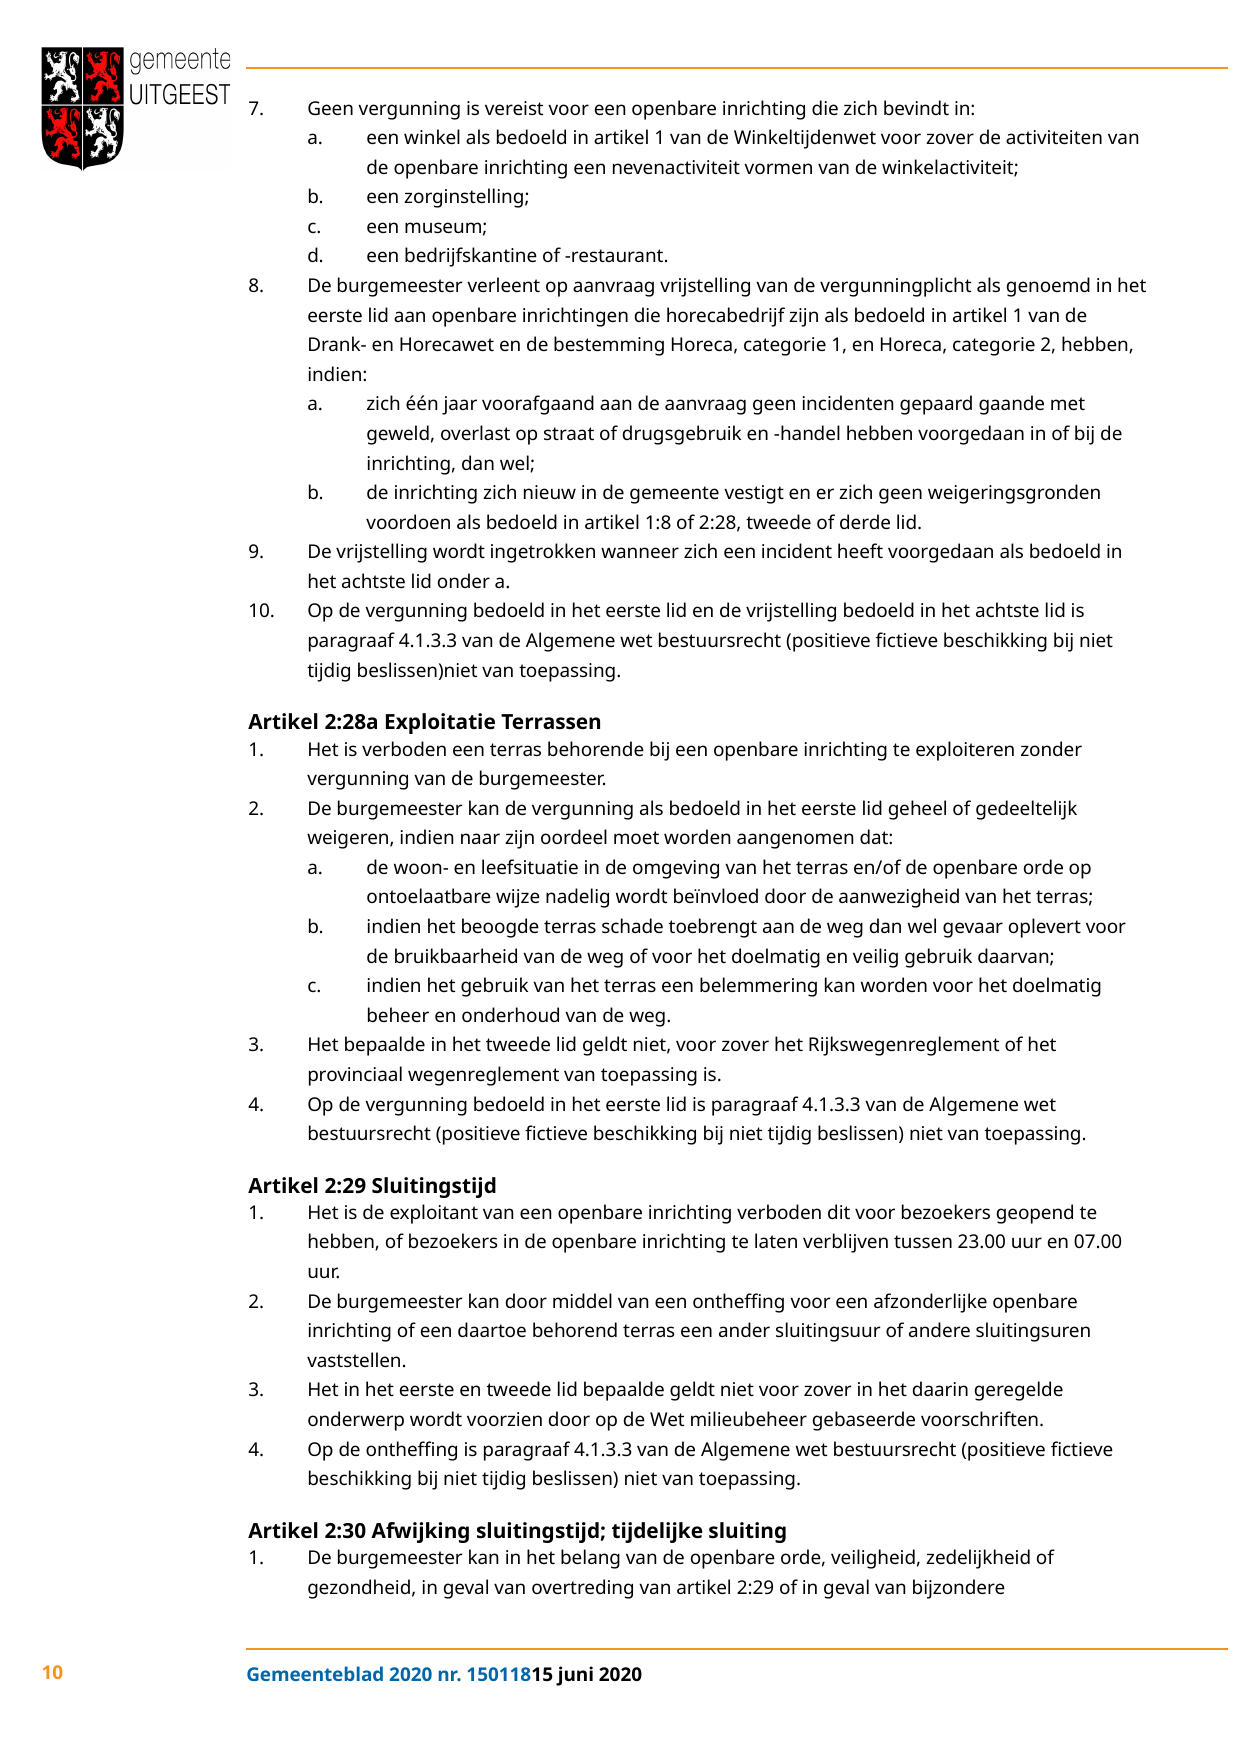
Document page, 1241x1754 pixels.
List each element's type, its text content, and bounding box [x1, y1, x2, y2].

list Het in het eerste en tweede lid bepaalde geldt niet voor zover in het daarin geregelde onderwerp wordt voorzien door op de Wet milieubeheer gebaseerde voorschriften. [248, 1377, 1152, 1432]
text Artikel 2:28a Exploitatie Terrassen [248, 707, 1152, 736]
list De burgemeester kan door middel van een ontheffing voor een afzonderlijke openbare inrichting of een daartoe behorend terras een ander sluitingsuur of andere sluitingsuren vaststellen. [248, 1288, 1152, 1373]
list De burgemeester kan in het belang van de openbare orde, veiligheid, zedelijkheid of gezondheid, in geval van overtreding van artikel 2:29 of in geval van bijzondere [248, 1544, 1152, 1599]
list een winkel als bedoeld in artikel 1 van de Winkeltijdenwet voor zover de activiteiten van de openbare inrichting een nevenactiviteit vormen van de winkelactiviteit; [307, 124, 1152, 180]
text Artikel 2:29 Sluitingstijd [248, 1171, 1152, 1199]
list De burgemeester kan de vergunning als bedoeld in het eerste lid geheel of gedeeltelijk weigeren, indien naar zijn oordeel moet worden aangenomen dat: [248, 795, 1152, 850]
list een museum; [307, 213, 1152, 239]
list indien het beoogde terras schade toebrengt aan de weg dan wel gevaar oplevert voor de bruikbaarheid van de weg of voor het doelmatig en veilig gebruik daarvan; [307, 913, 1152, 968]
list de inrichting zich nieuw in de gemeente vestigt en er zich geen weigeringsgronden voordoen als bedoeld in artikel 1:8 of 2:28, tweede of derde lid. [307, 479, 1152, 535]
list de woon- en leefsituatie in de omgeving van het terras en/of de openbare orde op ontoelaatbare wijze nadelig wordt beïnvloed door de aanwezigheid van het terras; [307, 854, 1152, 909]
list De vrijstelling wordt ingetrokken wanneer zich een incident heeft voorgedaan als bedoeld in het achtste lid onder a. [248, 538, 1152, 594]
list Het bepaalde in het tweede lid geldt niet, voor zover het Rijkswegenreglement of het provinciaal wegenreglement van toepassing is. [248, 1032, 1152, 1087]
list Op de vergunning bedoeld in het eerste lid en de vrijstelling bedoeld in het achtste lid is paragraaf 4.1.3.3 van de Algemene wet bestuursrecht (positieve fictieve beschikking bij niet tijdig beslissen)niet van toepassing. [248, 598, 1152, 683]
list Het is de exploitant van een openbare inrichting verboden dit voor bezoekers geopend te hebben, of bezoekers in de openbare inrichting te laten verblijven tussen 23.00 uur en 07.00 uur. [248, 1199, 1152, 1284]
list zich één jaar voorafgaand aan de aanvraag geen incidenten gepaard gaande met geweld, overlast op straat of drugsgebruik en -handel hebben voorgedaan in of bij de inrichting, dan wel; [307, 391, 1152, 476]
picture [41, 47, 231, 172]
list Op de ontheffing is paragraaf 4.1.3.3 van de Algemene wet bestuursrecht (positieve fictieve beschikking bij niet tijdig beslissen) niet van toepassing. [248, 1436, 1152, 1491]
list een zorginstelling; [307, 183, 1152, 209]
text Artikel 2:30 Afwijking sluitingstijd; tijdelijke sluiting [248, 1516, 1152, 1544]
list Op de vergunning bedoeld in het eerste lid is paragraaf 4.1.3.3 van de Algemene wet bestuursrecht (positieve fictieve beschikking bij niet tijdig beslissen) niet van toepassing. [248, 1091, 1152, 1146]
list indien het gebruik van het terras een belemmering kan worden voor het doelmatig beheer en onderhoud van de weg. [307, 972, 1152, 1028]
list Het is verboden een terras behorende bij een openbare inrichting te exploiteren zonder vergunning van de burgemeester. [248, 736, 1152, 791]
list een bedrijfskantine of -restaurant. [307, 243, 1152, 268]
list Geen vergunning is vereist voor een openbare inrichting die zich bevindt in: [248, 95, 1152, 121]
list De burgemeester verleent op aanvraag vrijstelling van de vergunningplicht als genoemd in het eerste lid aan openbare inrichtingen die horecabedrijf zijn als bedoeld in artikel 1 van de Drank- en Horecawet en de bestemming Horeca, categorie 1, en Horeca, categorie 2, hebben, indien: [248, 272, 1152, 387]
